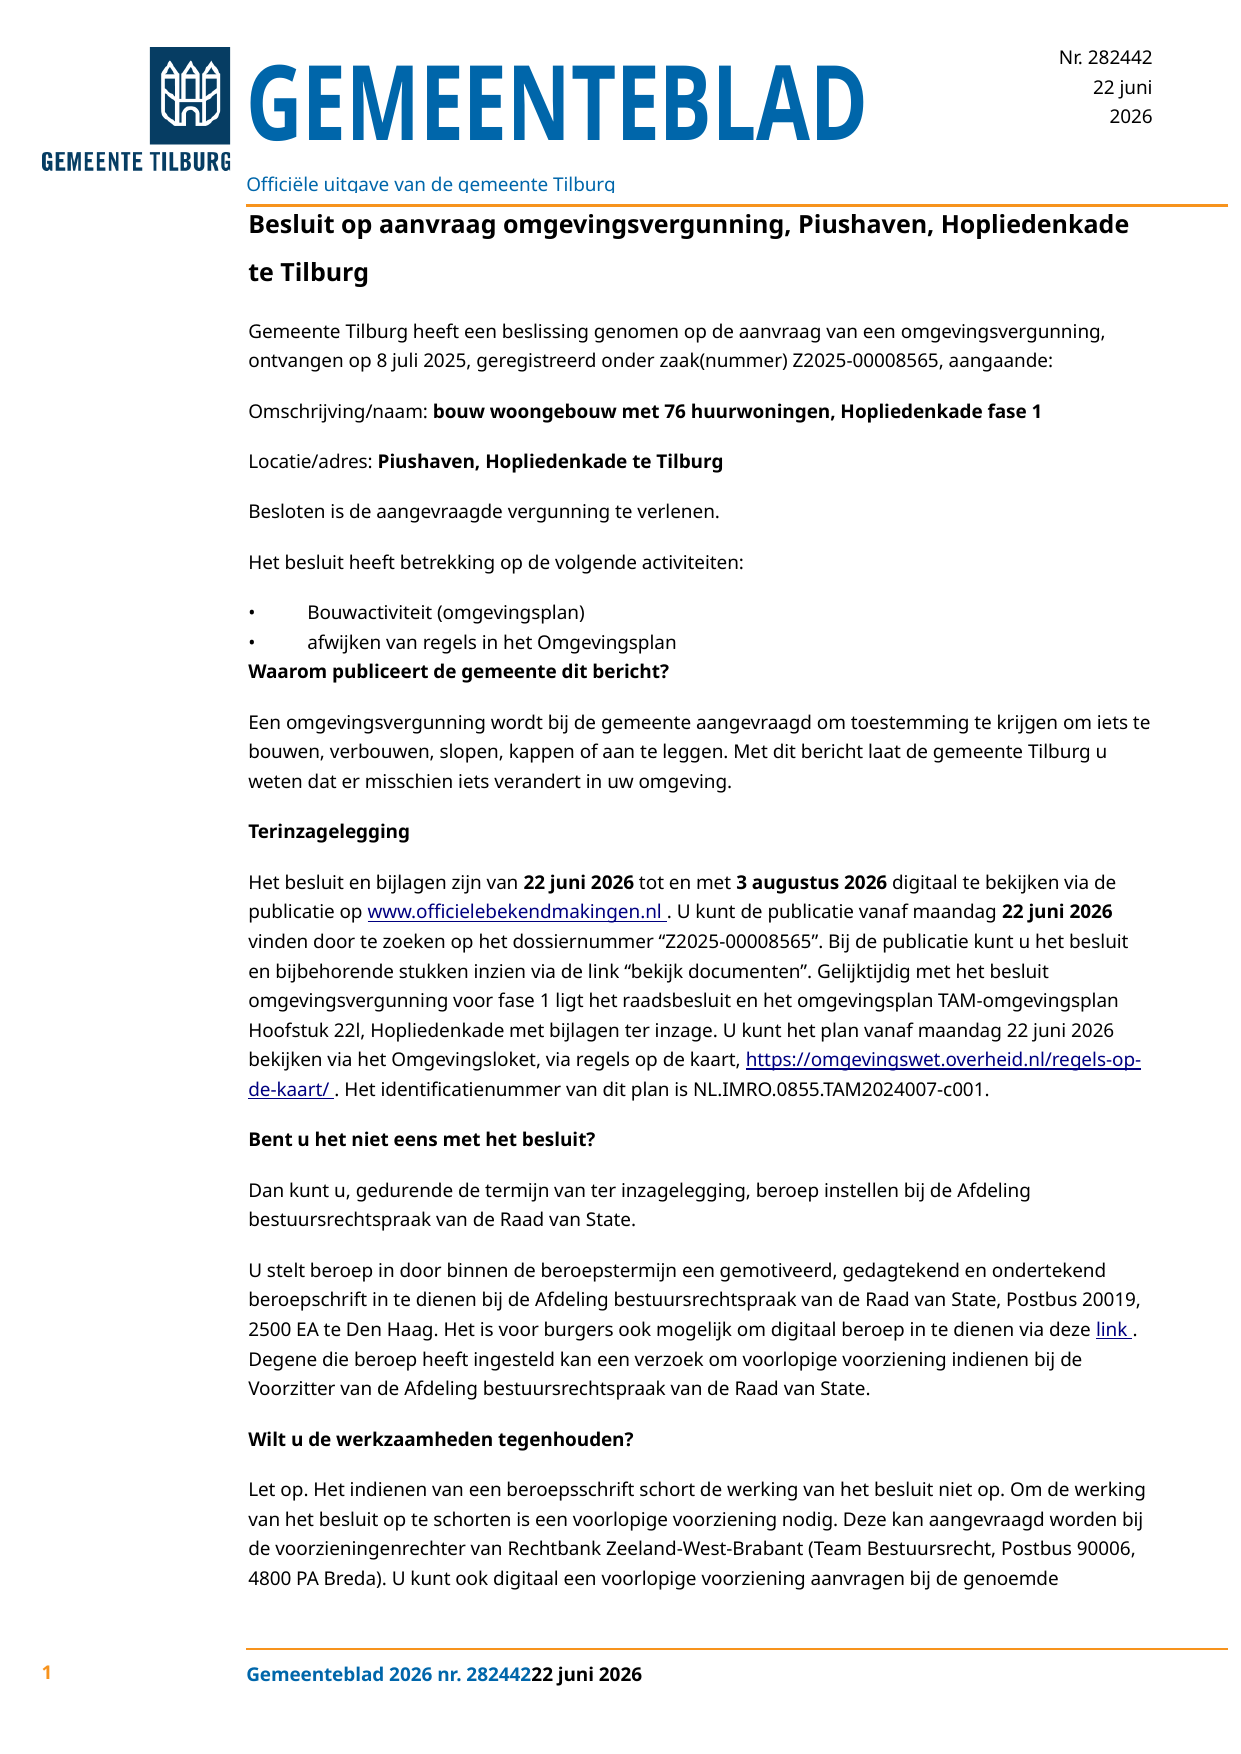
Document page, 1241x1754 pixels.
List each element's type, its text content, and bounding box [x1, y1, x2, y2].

text U stelt beroep in door binnen de beroepstermijn een gemotiveerd, gedagtekend en ondertekend beroepschrift in te dienen bij de Afdeling bestuursrechtspraak van de Raad van State, Postbus 20019, 2500 EA te Den Haag. Het is voor burgers ook mogelijk om digitaal beroep in te dienen via deze link . Degene die beroep heeft ingesteld kan een verzoek om voorlopige voorziening indienen bij de Voorzitter van de Afdeling bestuursrechtspraak van de Raad van State. [248, 1257, 1152, 1401]
text Wilt u de werkzaamheden tegenhouden? [248, 1426, 1152, 1452]
text Waarom publiceert de gemeente dit bericht? [248, 659, 1152, 684]
text Besluit op aanvraag omgevingsvergunning, Piushaven, Hopliedenkade te Tilburg [248, 207, 1152, 288]
picture [41, 47, 231, 172]
text Het besluit heeft betrekking op de volgende activiteiten: [248, 549, 1152, 575]
text Locatie/adres: Piushaven, Hopliedenkade te Tilburg [248, 448, 1152, 474]
text Een omgevingsvergunning wordt bij de gemeente aangevraagd om toestemming te krijgen om iets te bouwen, verbouwen, slopen, kappen of aan te leggen. Met dit bericht laat de gemeente Tilburg u weten dat er misschien iets verandert in uw omgeving. [248, 709, 1152, 794]
text Besloten is de aangevraagde vergunning te verlenen. [248, 499, 1152, 524]
text Het besluit en bijlagen zijn van 22 juni 2026 tot en met 3 augustus 2026 digitaal te bekijken via de publicatie op www.officielebekendmakingen.nl . U kunt de publicatie vanaf maandag 22 juni 2026 vinden door te zoeken op het dossiernummer “Z2025-00008565”. Bij de publicatie kunt u het besluit en bijbehorende stukken inzien via de link “bekijk documenten”. Gelijktijdig met het besluit omgevingsvergunning voor fase 1 ligt het raadsbesluit en het omgevingsplan TAM-omgevingsplan Hoofstuk 22l, Hopliedenkade met bijlagen ter inzage. U kunt het plan vanaf maandag 22 juni 2026 bekijken via het Omgevingsloket, via regels op de kaart, https://omgevingswet.overheid.nl/regels-op-de-kaart/ . Het identificatienummer van dit plan is NL.IMRO.0855.TAM2024007-c001. [248, 869, 1152, 1102]
text Bent u het niet eens met het besluit? [248, 1127, 1152, 1152]
list Bouwactiviteit (omgevingsplan) [248, 599, 1152, 625]
text Let op. Het indienen van een beroepsschrift schort de werking van het besluit niet op. Om de werking van het besluit op te schorten is een voorlopige voorziening nodig. Deze kan aangevraagd worden bij de voorzieningenrechter van Rechtbank Zeeland-West-Brabant (Team Bestuursrecht, Postbus 90006, 4800 PA Breda). U kunt ook digitaal een voorlopige voorziening aanvragen bij de genoemde [248, 1476, 1152, 1591]
text Terinzagelegging [248, 819, 1152, 844]
text Gemeente Tilburg heeft een beslissing genomen op de aanvraag van een omgevingsvergunning, ontvangen op 8 juli 2025, geregistreerd onder zaak(nummer) Z2025-00008565, aangaande: [248, 318, 1152, 373]
list afwijken van regels in het Omgevingsplan [248, 629, 1152, 655]
text Omschrijving/naam: bouw woongebouw met 76 huurwoningen, Hopliedenkade fase 1 [248, 398, 1152, 424]
text Dan kunt u, gedurende de termijn van ter inzagelegging, beroep instellen bij de Afdeling bestuursrechtspraak van de Raad van State. [248, 1177, 1152, 1232]
